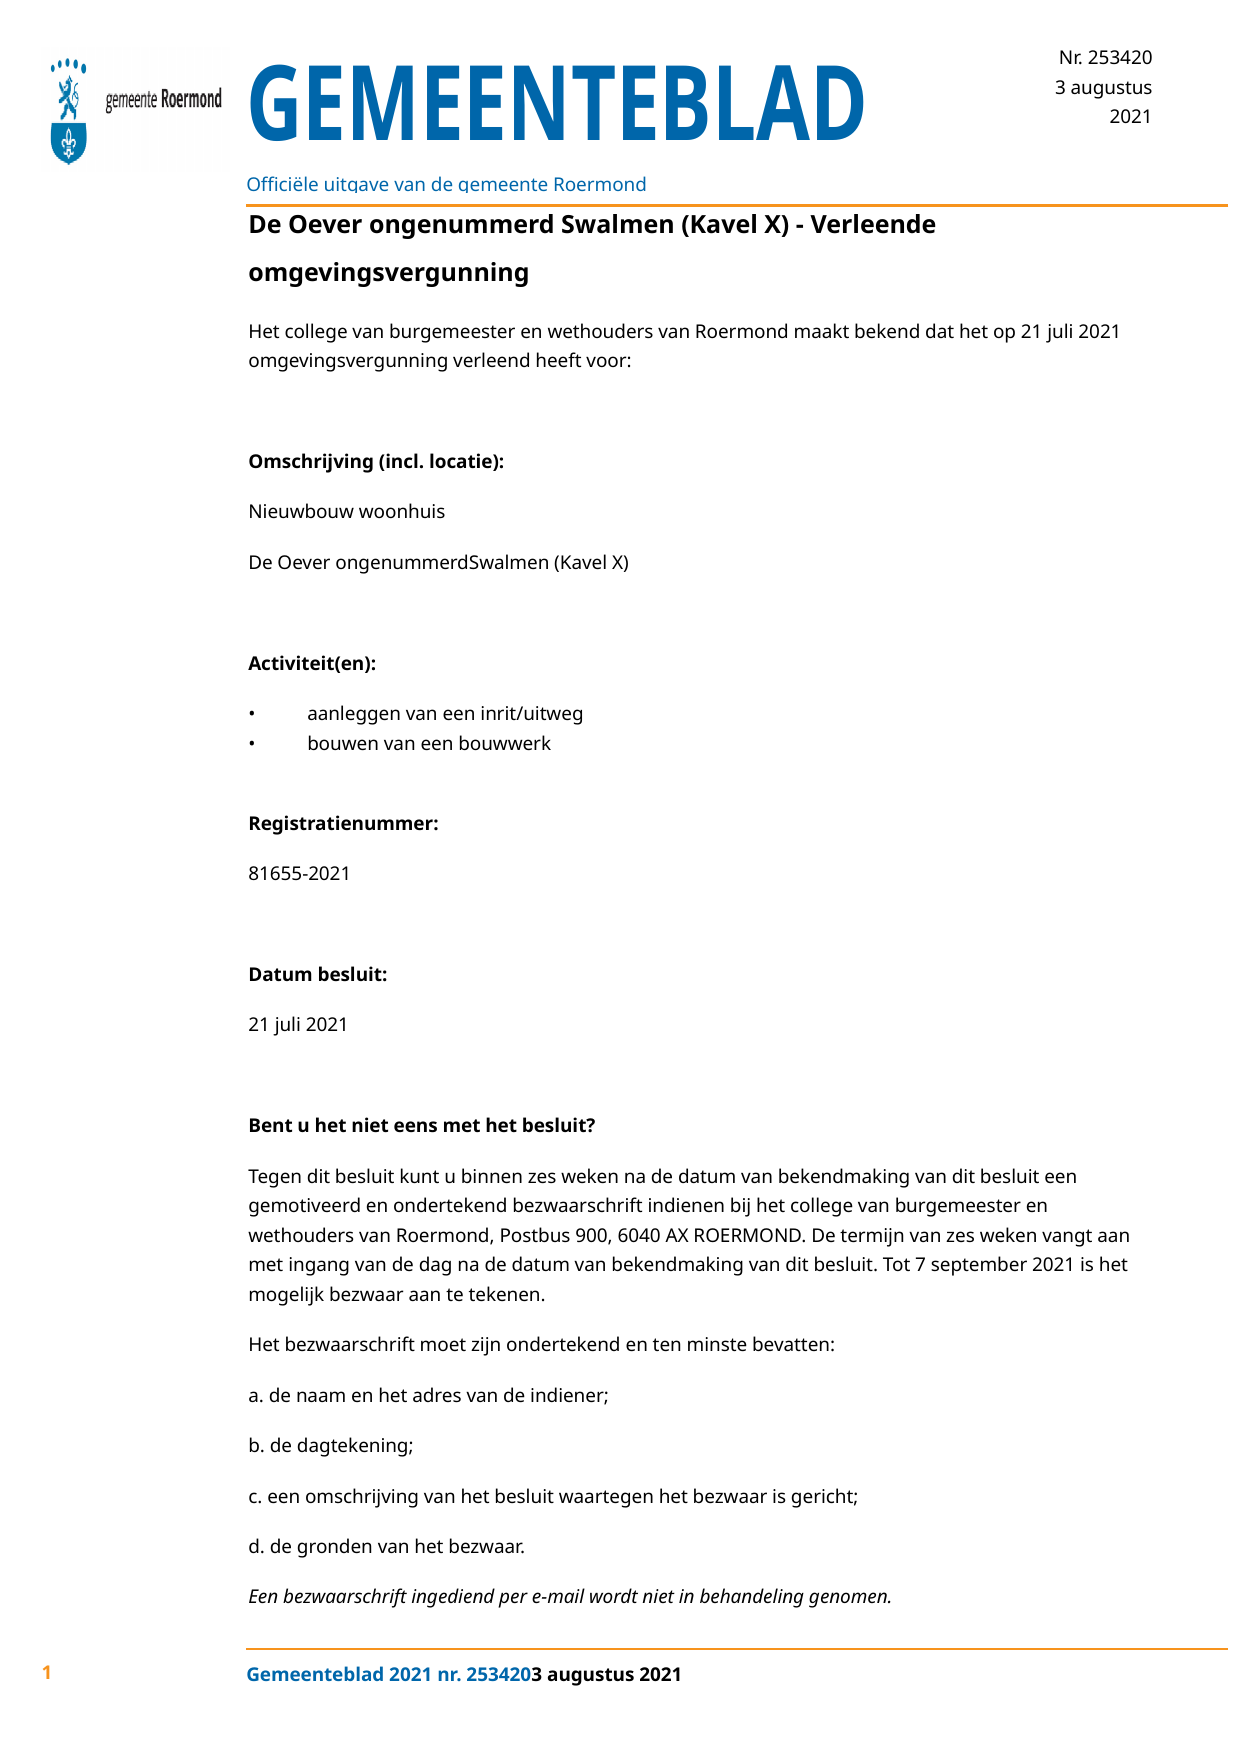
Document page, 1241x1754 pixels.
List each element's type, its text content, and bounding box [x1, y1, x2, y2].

text d. de gronden van het bezwaar. [248, 1533, 1152, 1559]
text 81655-2021 [248, 860, 1152, 886]
list bouwen van een bouwwerk [248, 730, 1152, 756]
list aanleggen van een inrit/uitweg [248, 700, 1152, 726]
text Tegen dit besluit kunt u binnen zes weken na de datum van bekendmaking van dit besluit een gemotiveerd en ondertekend bezwaarschrift indienen bij het college van burgemeester en wethouders van Roermond, Postbus 900, 6040 AX ROERMOND. De termijn van zes weken vangt aan met ingang van de dag na de datum van bekendmaking van dit besluit. Tot 7 september 2021 is het mogelijk bezwaar aan te tekenen. [248, 1163, 1152, 1307]
text Nieuwbouw woonhuis [248, 499, 1152, 524]
text Een bezwaarschrift ingediend per e-mail wordt niet in behandeling genomen. [248, 1584, 1152, 1609]
text Registratienummer: [248, 810, 1152, 836]
text Omschrijving (incl. locatie): [248, 448, 1152, 474]
text c. een omschrijving van het besluit waartegen het bezwaar is gericht; [248, 1483, 1152, 1509]
text Bent u het niet eens met het besluit? [248, 1112, 1152, 1138]
text b. de dagtekening; [248, 1432, 1152, 1458]
text 21 juli 2021 [248, 1012, 1152, 1037]
text De Oever ongenummerd Swalmen (Kavel X) - Verleende omgevingsvergunning [248, 207, 1152, 288]
text Activiteit(en): [248, 650, 1152, 676]
text Het college van burgemeester en wethouders van Roermond maakt bekend dat het op 21 juli 2021 omgevingsvergunning verleend heeft voor: [248, 318, 1152, 373]
text Het bezwaarschrift moet zijn ondertekend en ten minste bevatten: [248, 1332, 1152, 1357]
text Datum besluit: [248, 961, 1152, 987]
text a. de naam en het adres van de indiener; [248, 1382, 1152, 1408]
text De Oever ongenummerdSwalmen (Kavel X) [248, 549, 1152, 575]
picture [41, 47, 231, 172]
